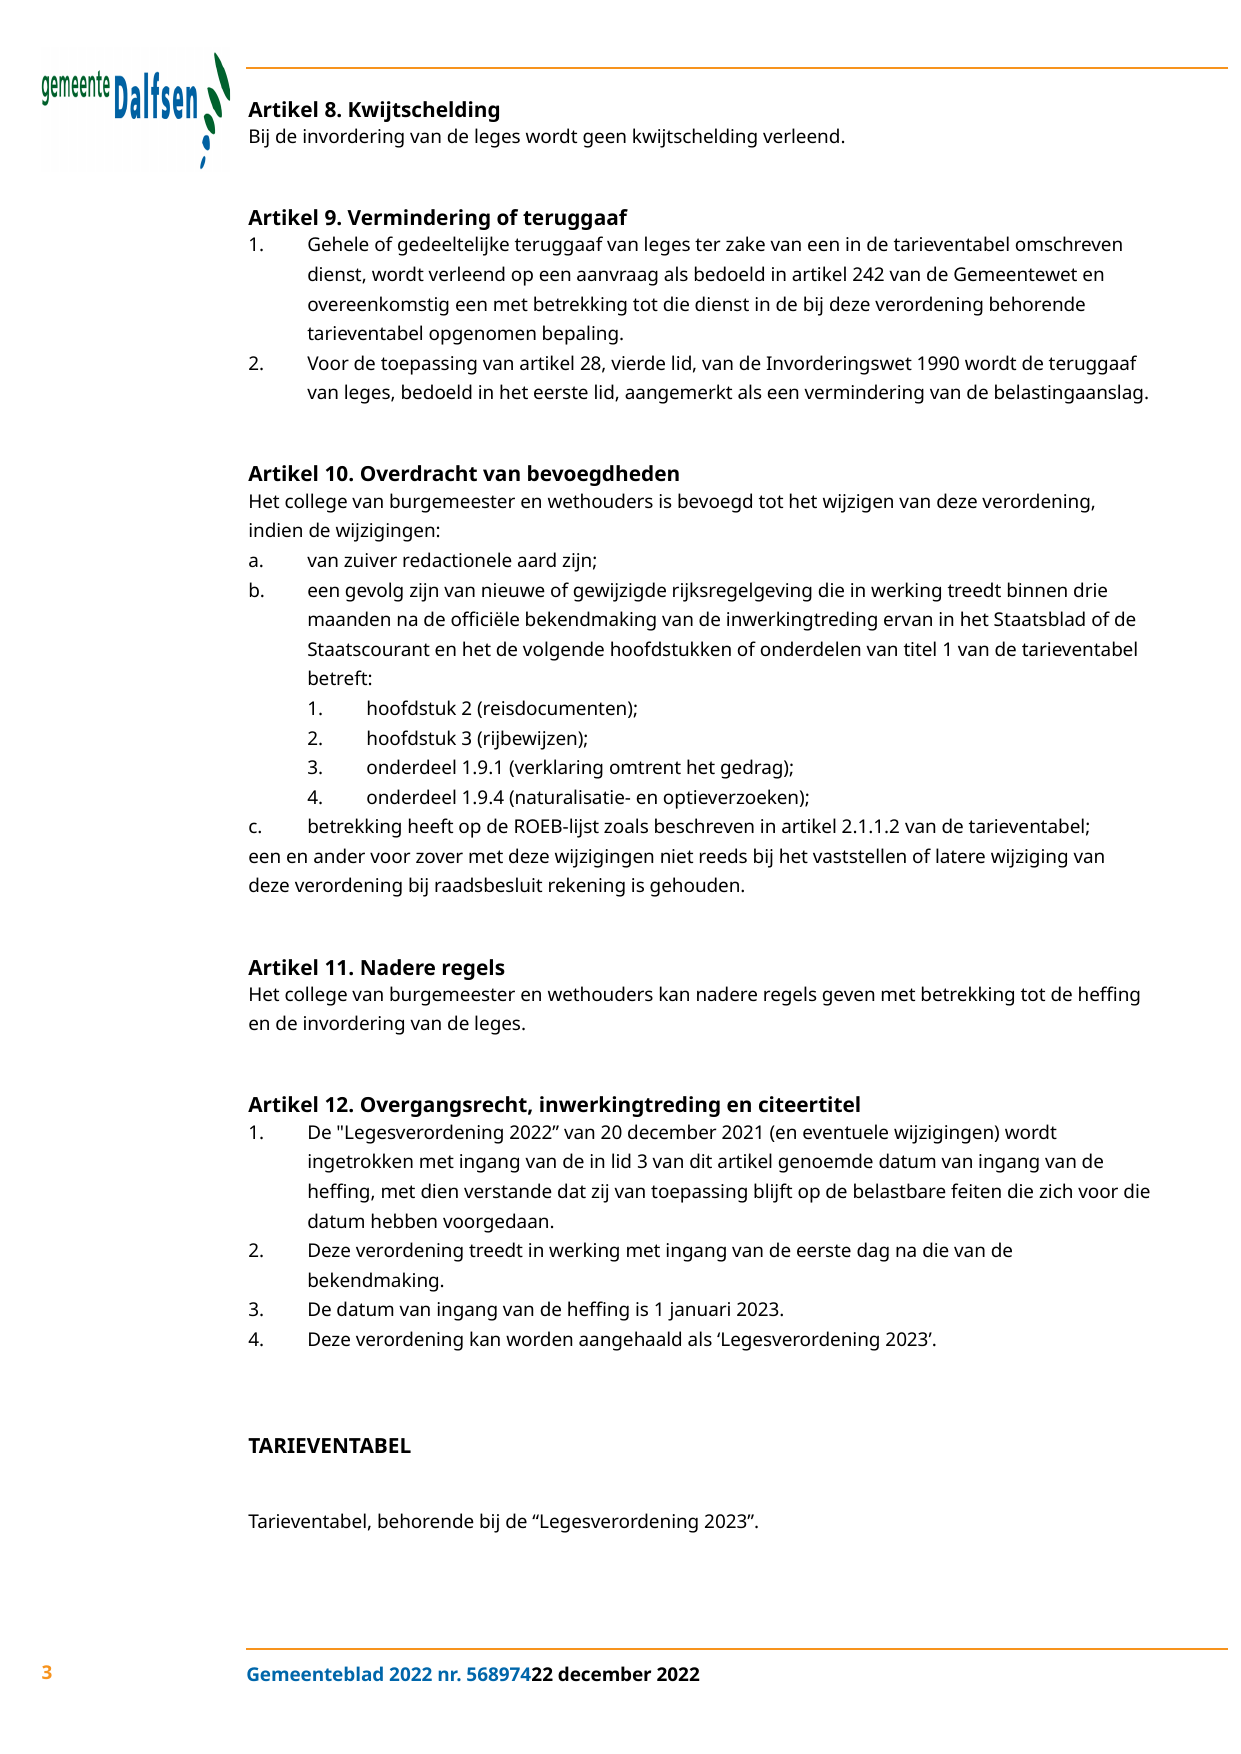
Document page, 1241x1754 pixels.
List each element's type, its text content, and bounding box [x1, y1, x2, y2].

text Artikel 11. Nadere regels [248, 953, 1152, 981]
text TARIEVENTABEL [248, 1431, 1152, 1459]
text Het college van burgemeester en wethouders kan nadere regels geven met betrekking tot de heffing en de invordering van de leges. [248, 981, 1152, 1036]
list Deze verordening treedt in werking met ingang van de eerste dag na die van de bekendmaking. [248, 1237, 1152, 1293]
list Voor de toepassing van artikel 28, vierde lid, van de Invorderingswet 1990 wordt de teruggaaf van leges, bedoeld in het eerste lid, aangemerkt als een vermindering van de belastingaanslag. [248, 350, 1152, 405]
list onderdeel 1.9.4 (naturalisatie- en optieverzoeken); [307, 784, 1152, 809]
text Tarieventabel, behorende bij de “Legesverordening 2023”. [248, 1509, 1152, 1534]
list een gevolg zijn van nieuwe of gewijzigde rijksregelgeving die in werking treedt binnen drie maanden na de officiële bekendmaking van de inwerkingtreding ervan in het Staatsblad of de Staatscourant en het de volgende hoofdstukken of onderdelen van titel 1 van de tarieventabel betreft: [248, 577, 1152, 691]
text Bij de invordering van de leges wordt geen kwijtschelding verleend. [248, 123, 1152, 149]
text Artikel 8. Kwijtschelding [248, 95, 1152, 123]
list De "Legesverordening 2022” van 20 december 2021 (en eventuele wijzigingen) wordt ingetrokken met ingang van de in lid 3 van dit artikel genoemde datum van ingang van de heffing, met dien verstande dat zij van toepassing blijft op de belastbare feiten die zich voor die datum hebben voorgedaan. [248, 1119, 1152, 1233]
list Deze verordening kan worden aangehaald als ‘Legesverordening 2023’. [248, 1326, 1152, 1352]
list van zuiver redactionele aard zijn; [248, 547, 1152, 573]
list De datum van ingang van de heffing is 1 januari 2023. [248, 1297, 1152, 1322]
list onderdeel 1.9.1 (verklaring omtrent het gedrag); [307, 754, 1152, 780]
list hoofdstuk 2 (reisdocumenten); [307, 695, 1152, 721]
list Gehele of gedeeltelijke teruggaaf van leges ter zake van een in de tarieventabel omschreven dienst, wordt verleend op een aanvraag als bedoeld in artikel 242 van de Gemeentewet en overeenkomstig een met betrekking tot die dienst in de bij deze verordening behorende tarieventabel opgenomen bepaling. [248, 232, 1152, 346]
text Artikel 9. Vermindering of teruggaaf [248, 203, 1152, 232]
text Het college van burgemeester en wethouders is bevoegd tot het wijzigen van deze verordening, indien de wijzigingen: [248, 488, 1152, 543]
list hoofdstuk 3 (rijbewijzen); [307, 725, 1152, 750]
text Artikel 10. Overdracht van bevoegdheden [248, 459, 1152, 488]
text Artikel 12. Overgangsrecht, inwerkingtreding en citeertitel [248, 1091, 1152, 1119]
list betrekking heeft op de ROEB-lijst zoals beschreven in artikel 2.1.1.2 van de tarieventabel; [248, 813, 1152, 839]
text een en ander voor zover met deze wijzigingen niet reeds bij het vaststellen of latere wijziging van deze verordening bij raadsbesluit rekening is gehouden. [248, 843, 1152, 898]
picture [41, 47, 231, 172]
